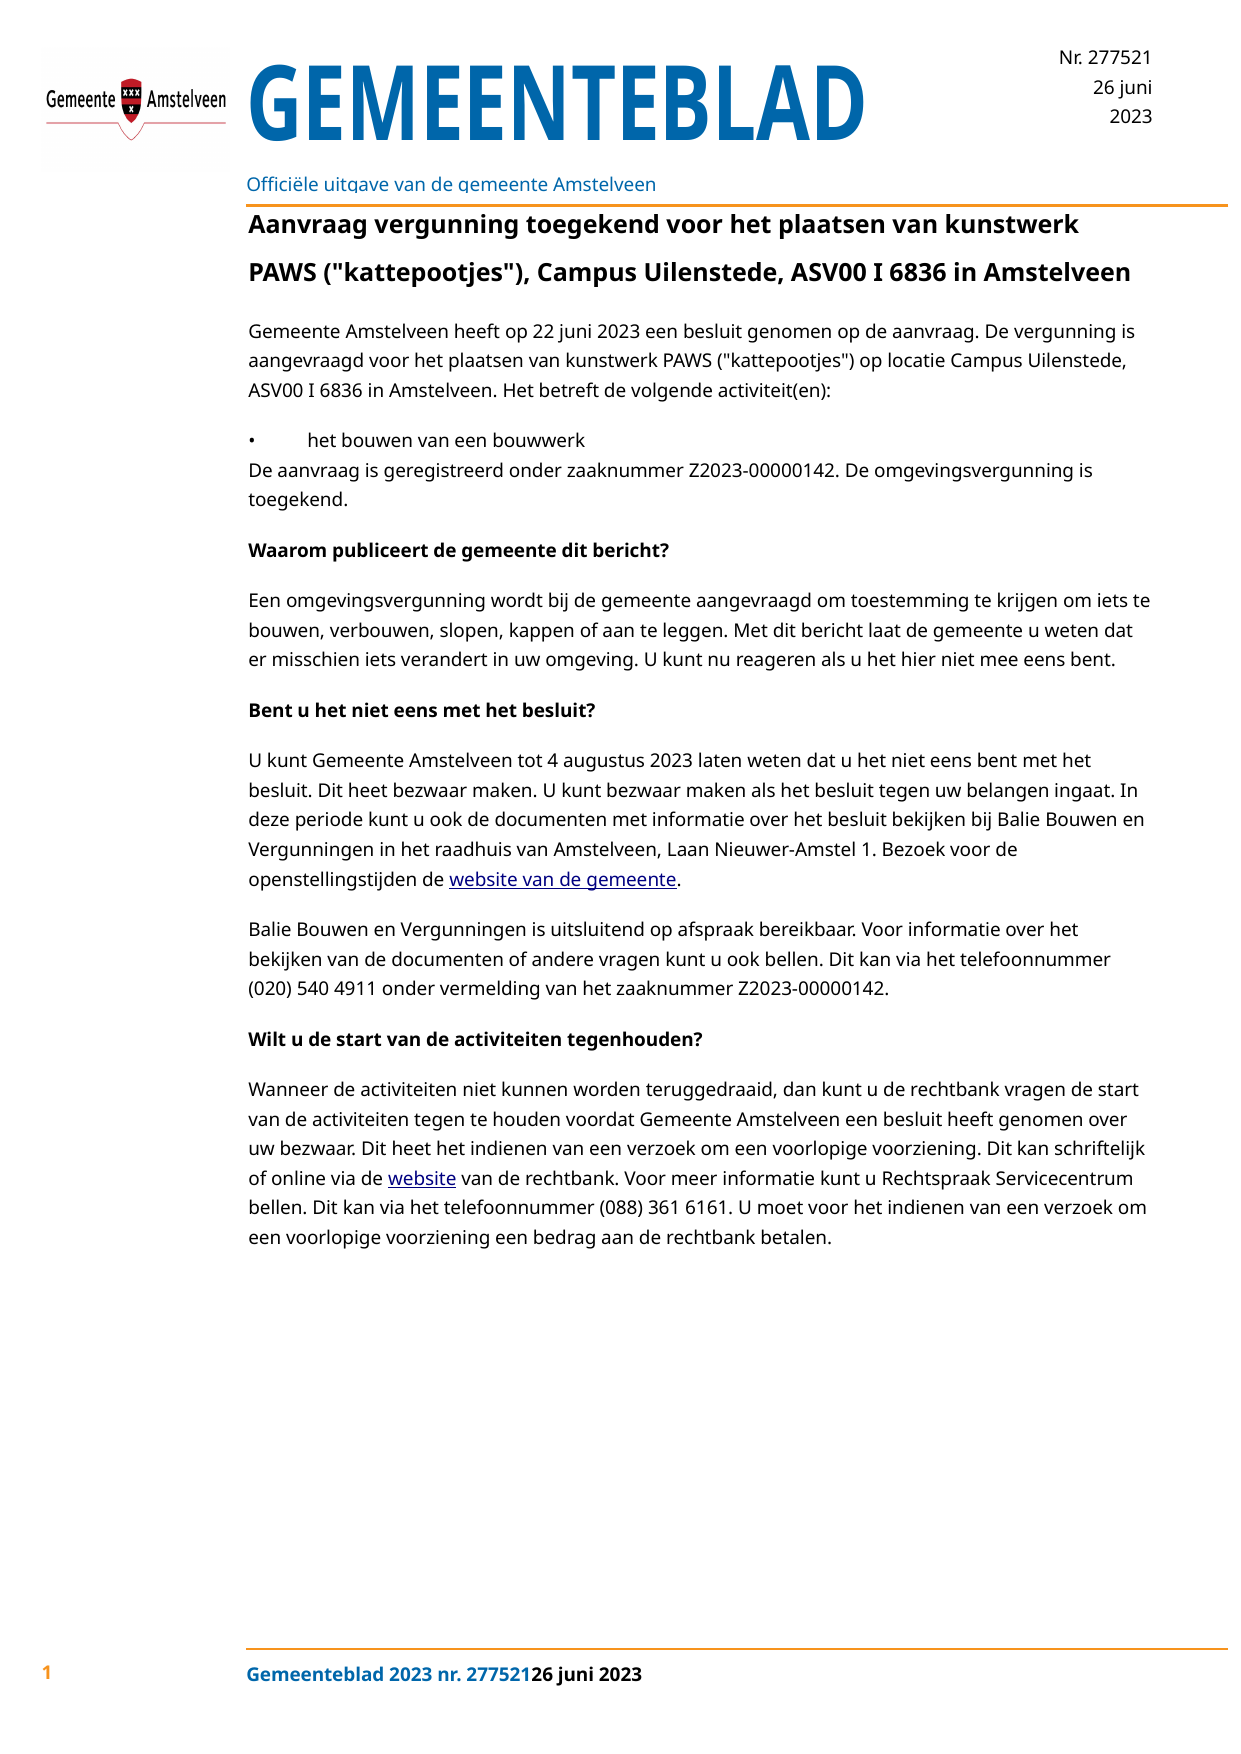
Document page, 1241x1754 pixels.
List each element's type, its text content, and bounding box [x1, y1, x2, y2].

text Wanneer de activiteiten niet kunnen worden teruggedraaid, dan kunt u de rechtbank vragen de start van de activiteiten tegen te houden voordat Gemeente Amstelveen een besluit heeft genomen over uw bezwaar. Dit heet het indienen van een verzoek om een voorlopige voorziening. Dit kan schriftelijk of online via de website van de rechtbank. Voor meer informatie kunt u Rechtspraak Servicecentrum bellen. Dit kan via het telefoonnummer (088) 361 6161. U moet voor het indienen van een verzoek om een voorlopige voorziening een bedrag aan de rechtbank betalen. [248, 1076, 1152, 1250]
text Een omgevingsvergunning wordt bij de gemeente aangevraagd om toestemming te krijgen om iets te bouwen, verbouwen, slopen, kappen of aan te leggen. Met dit bericht laat de gemeente u weten dat er misschien iets verandert in uw omgeving. U kunt nu reageren als u het hier niet mee eens bent. [248, 587, 1152, 672]
text Waarom publiceert de gemeente dit bericht? [248, 537, 1152, 563]
text De aanvraag is geregistreerd onder zaaknummer Z2023-00000142. De omgevingsvergunning is toegekend. [248, 457, 1152, 512]
text Gemeente Amstelveen heeft op 22 juni 2023 een besluit genomen op de aanvraag. De vergunning is aangevraagd voor het plaatsen van kunstwerk PAWS ("kattepootjes") op locatie Campus Uilenstede, ASV00 I 6836 in Amstelveen. Het betreft de volgende activiteit(en): [248, 318, 1152, 403]
picture [41, 47, 231, 172]
text Aanvraag vergunning toegekend voor het plaatsen van kunstwerk PAWS ("kattepootjes"), Campus Uilenstede, ASV00 I 6836 in Amstelveen [248, 207, 1152, 288]
list het bouwen van een bouwwerk [248, 427, 1152, 453]
text U kunt Gemeente Amstelveen tot 4 augustus 2023 laten weten dat u het niet eens bent met het besluit. Dit heet bezwaar maken. U kunt bezwaar maken als het besluit tegen uw belangen ingaat. In deze periode kunt u ook de documenten met informatie over het besluit bekijken bij Balie Bouwen en Vergunningen in het raadhuis van Amstelveen, Laan Nieuwer-Amstel 1. Bezoek voor de openstellingstijden de website van de gemeente. [248, 747, 1152, 892]
text Wilt u de start van de activiteiten tegenhouden? [248, 1026, 1152, 1052]
text Bent u het niet eens met het besluit? [248, 697, 1152, 723]
text Balie Bouwen en Vergunningen is uitsluitend op afspraak bereikbaar. Voor informatie over het bekijken van de documenten of andere vragen kunt u ook bellen. Dit kan via het telefoonnummer (020) 540 4911 onder vermelding van het zaaknummer Z2023-00000142. [248, 916, 1152, 1001]
